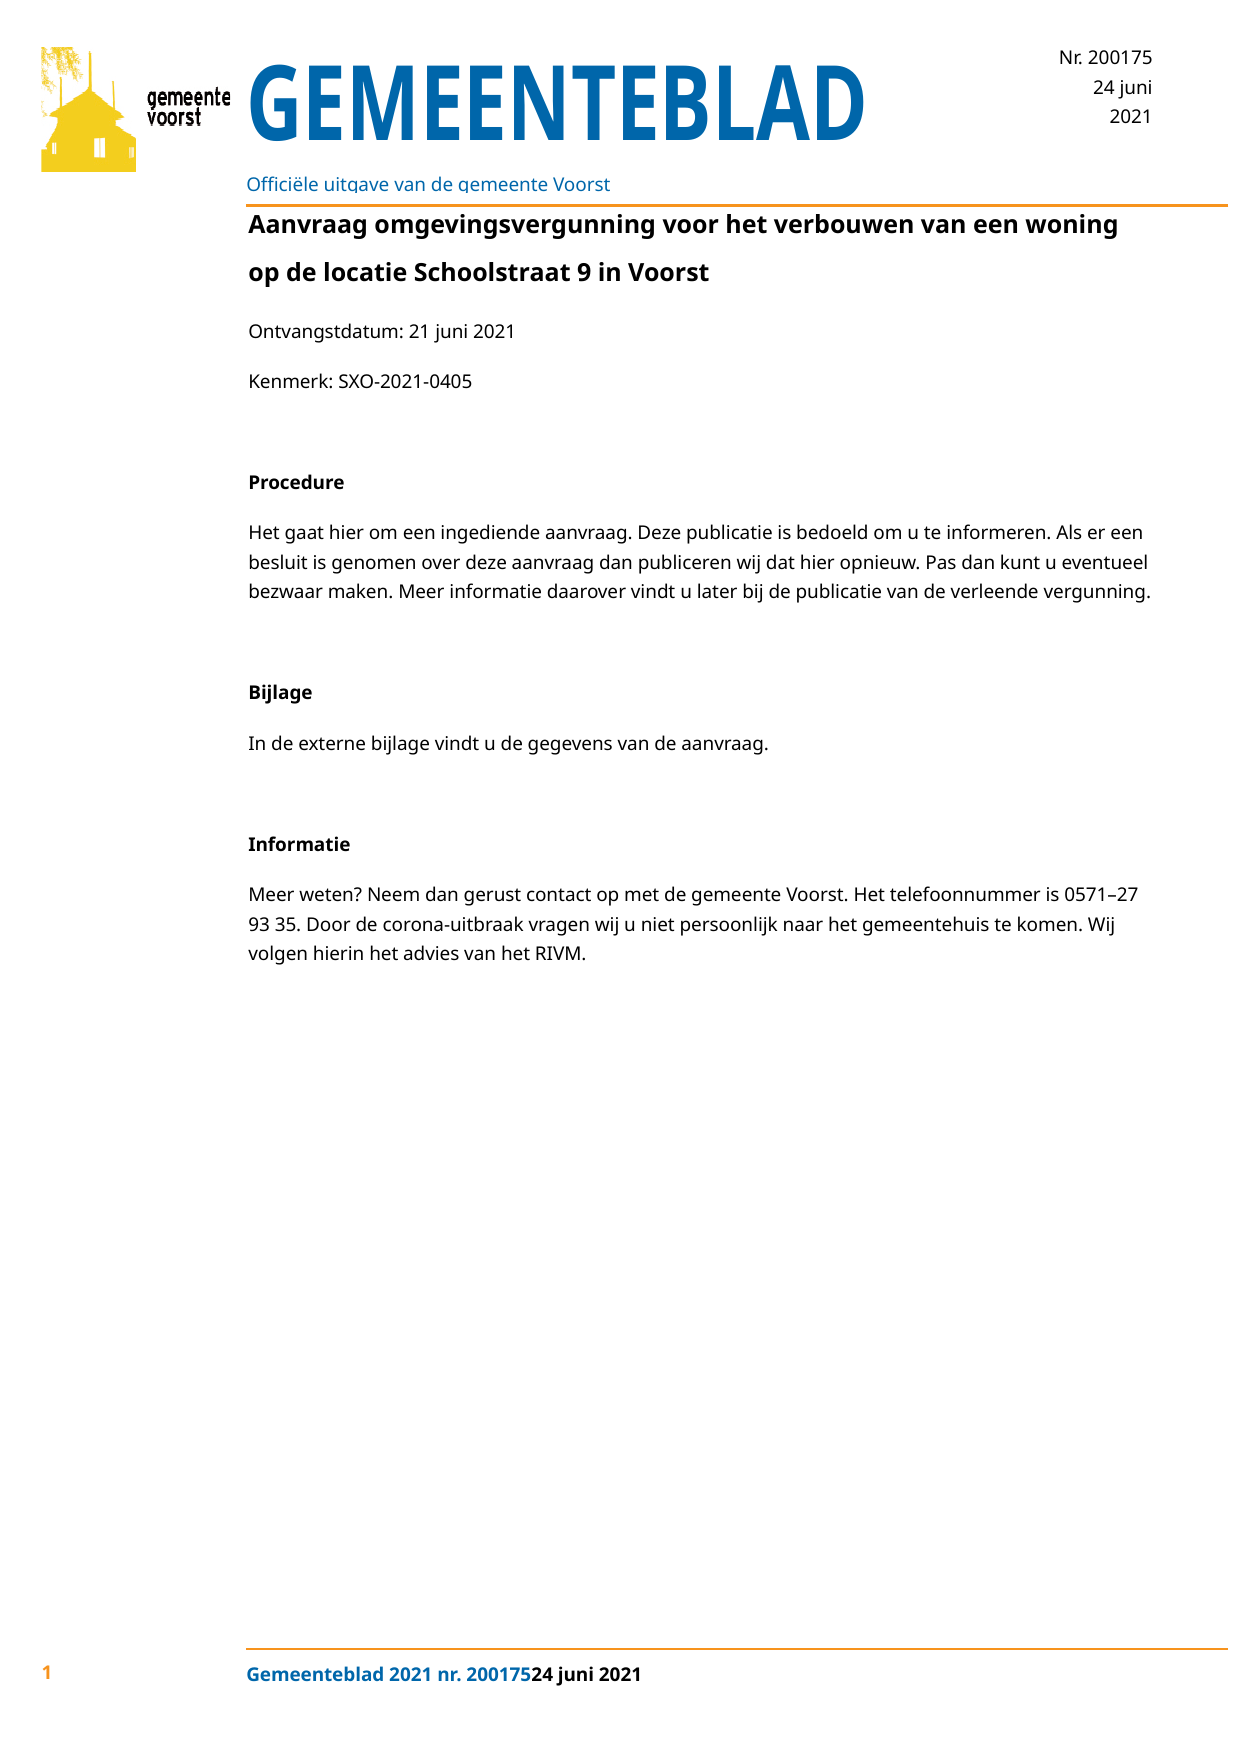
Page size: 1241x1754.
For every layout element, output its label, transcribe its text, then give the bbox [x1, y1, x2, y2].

text Informatie [248, 831, 1152, 857]
text Meer weten? Neem dan gerust contact op met de gemeente Voorst. Het telefoonnummer is 0571–27 93 35. Door de corona-uitbraak vragen wij u niet persoonlijk naar het gemeentehuis te komen. Wij volgen hierin het advies van het RIVM. [248, 881, 1152, 966]
text Ontvangstdatum: 21 juni 2021 [248, 318, 1152, 344]
picture [41, 47, 231, 172]
text Het gaat hier om een ingediende aanvraag. Deze publicatie is bedoeld om u te informeren. Als er een besluit is genomen over deze aanvraag dan publiceren wij dat hier opnieuw. Pas dan kunt u eventueel bezwaar maken. Meer informatie daarover vindt u later bij de publicatie van de verleende vergunning. [248, 519, 1152, 604]
text Procedure [248, 469, 1152, 495]
text Aanvraag omgevingsvergunning voor het verbouwen van een woning op de locatie Schoolstraat 9 in Voorst [248, 207, 1152, 288]
text In de externe bijlage vindt u de gegevens van de aanvraag. [248, 730, 1152, 756]
text Bijlage [248, 679, 1152, 705]
text Kenmerk: SXO-2021-0405 [248, 368, 1152, 394]
